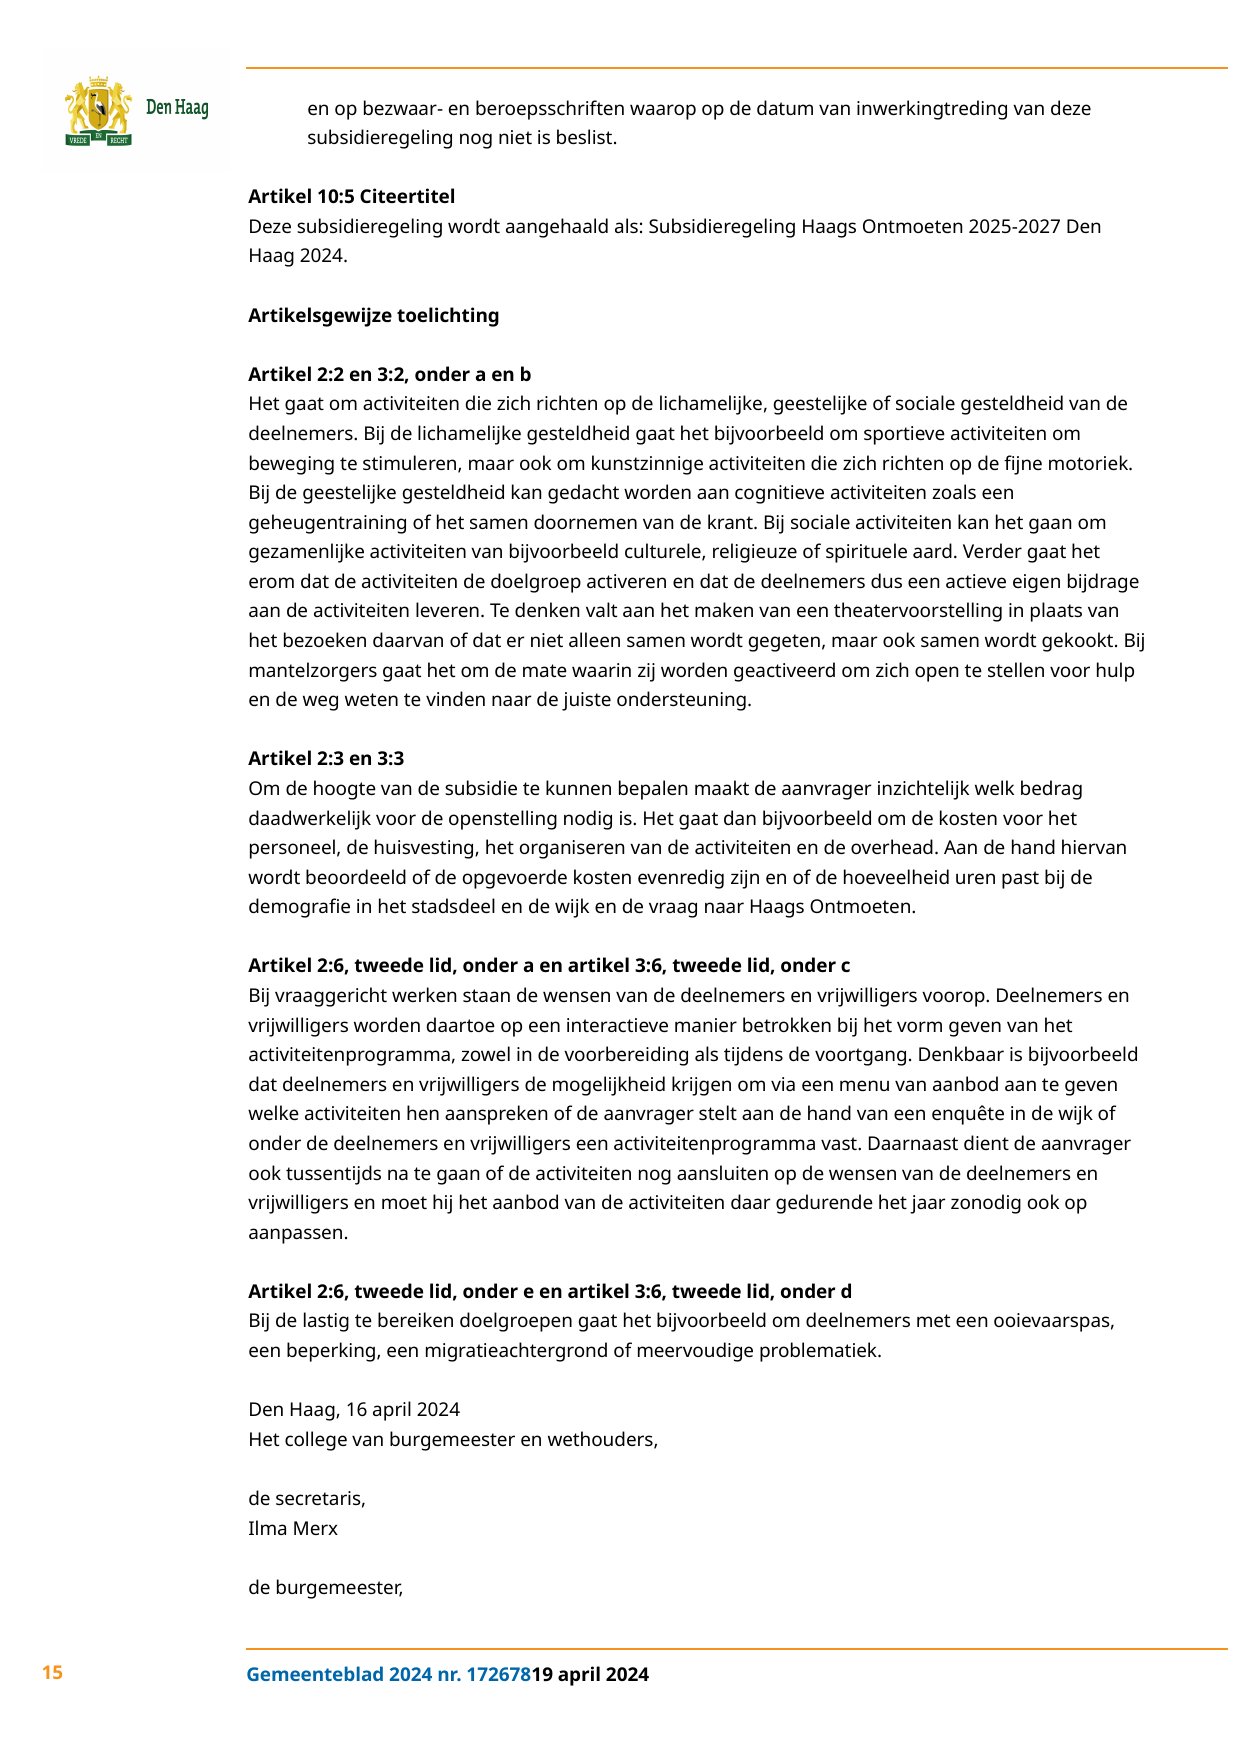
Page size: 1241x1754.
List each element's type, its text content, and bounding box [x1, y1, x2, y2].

text de burgemeester, [248, 1574, 1152, 1600]
text Het gaat om activiteiten die zich richten op de lichamelijke, geestelijke of sociale gesteldheid van de deelnemers. Bij de lichamelijke gesteldheid gaat het bijvoorbeeld om sportieve activiteiten om beweging te stimuleren, maar ook om kunstzinnige activiteiten die zich richten op de fijne motoriek. Bij de geestelijke gesteldheid kan gedacht worden aan cognitieve activiteiten zoals een geheugentraining of het samen doornemen van de krant. Bij sociale activiteiten kan het gaan om gezamenlijke activiteiten van bijvoorbeeld culturele, religieuze of spirituele aard. Verder gaat het erom dat de activiteiten de doelgroep activeren en dat de deelnemers dus een actieve eigen bijdrage aan de activiteiten leveren. Te denken valt aan het maken van een theatervoorstelling in plaats van het bezoeken daarvan of dat er niet alleen samen wordt gegeten, maar ook samen wordt gekookt. Bij mantelzorgers gaat het om de mate waarin zij worden geactiveerd om zich open te stellen voor hulp en de weg weten te vinden naar de juiste ondersteuning. [248, 391, 1152, 712]
text Deze subsidieregeling wordt aangehaald als: Subsidieregeling Haags Ontmoeten 2025-2027 Den Haag 2024. [248, 213, 1152, 268]
text Om de hoogte van de subsidie te kunnen bepalen maakt de aanvrager inzichtelijk welk bedrag daadwerkelijk voor de openstelling nodig is. Het gaat dan bijvoorbeeld om de kosten voor het personeel, de huisvesting, het organiseren van de activiteiten en de overhead. Aan de hand hiervan wordt beoordeeld of de opgevoerde kosten evenredig zijn en of de hoeveelheid uren past bij de demografie in het stadsdeel en de wijk en de vraag naar Haags Ontmoeten. [248, 775, 1152, 919]
text Artikel 2:6, tweede lid, onder e en artikel 3:6, tweede lid, onder d [248, 1278, 1152, 1304]
text Artikel 2:6, tweede lid, onder a en artikel 3:6, tweede lid, onder c [248, 953, 1152, 978]
text Artikel 2:3 en 3:3 [248, 746, 1152, 771]
picture [41, 47, 231, 172]
text Artikelsgewijze toelichting [248, 302, 1152, 328]
text Den Haag, 16 april 2024 [248, 1396, 1152, 1422]
text Bij de lastig te bereiken doelgroepen gaat het bijvoorbeeld om deelnemers met een ooievaarspas, een beperking, een migratieachtergrond of meervoudige problematiek. [248, 1308, 1152, 1363]
list en op bezwaar- en beroepsschriften waarop op de datum van inwerkingtreding van deze subsidieregeling nog niet is beslist. [248, 95, 1152, 150]
text Artikel 2:2 en 3:2, onder a en b [248, 361, 1152, 387]
text Het college van burgemeester en wethouders, [248, 1426, 1152, 1452]
text Ilma Merx [248, 1515, 1152, 1541]
text Bij vraaggericht werken staan de wensen van de deelnemers en vrijwilligers voorop. Deelnemers en vrijwilligers worden daartoe op een interactieve manier betrokken bij het vorm geven van het activiteitenprogramma, zowel in de voorbereiding als tijdens de voortgang. Denkbaar is bijvoorbeeld dat deelnemers en vrijwilligers de mogelijkheid krijgen om via een menu van aanbod aan te geven welke activiteiten hen aanspreken of de aanvrager stelt aan de hand van een enquête in de wijk of onder de deelnemers en vrijwilligers een activiteitenprogramma vast. Daarnaast dient de aanvrager ook tussentijds na te gaan of de activiteiten nog aansluiten op de wensen van de deelnemers en vrijwilligers en moet hij het aanbod van de activiteiten daar gedurende het jaar zonodig ook op aanpassen. [248, 982, 1152, 1245]
text Artikel 10:5 Citeertitel [248, 183, 1152, 209]
text de secretaris, [248, 1485, 1152, 1511]
